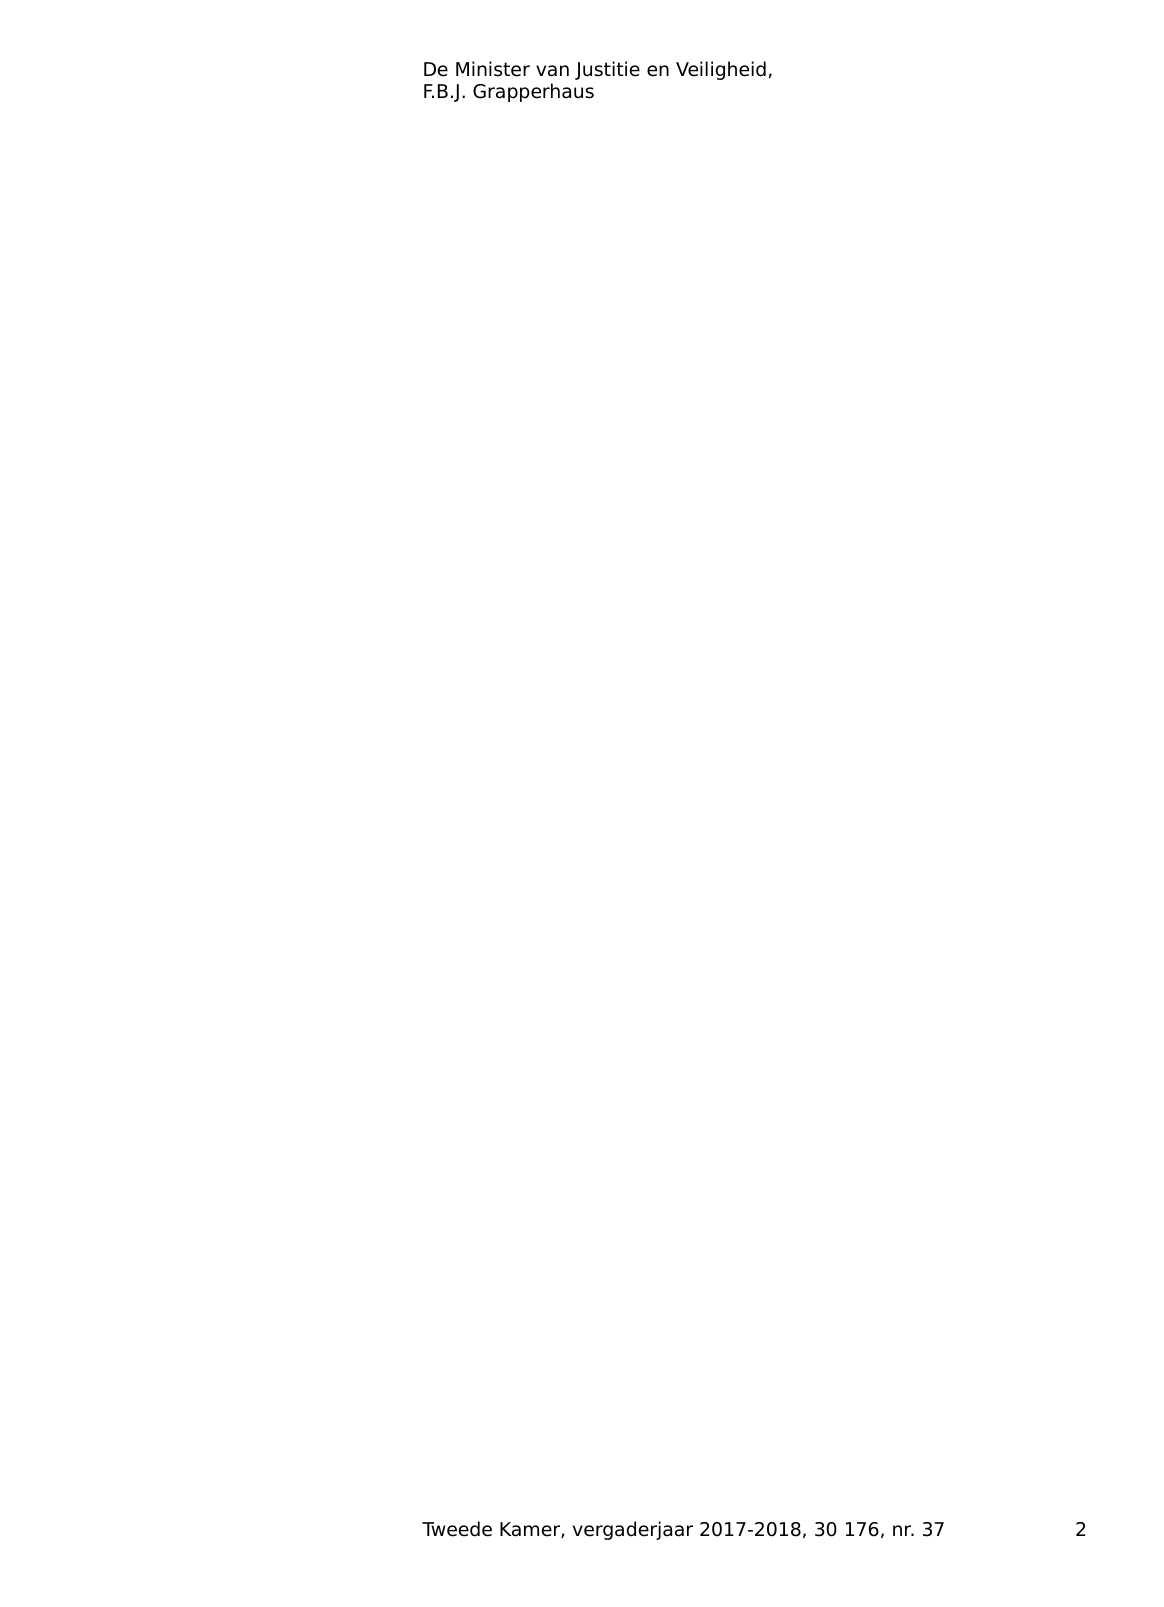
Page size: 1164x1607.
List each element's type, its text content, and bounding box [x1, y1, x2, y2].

text De Minister van Justitie en Veiligheid, F.B.J. Grapperhaus [422, 59, 1087, 103]
